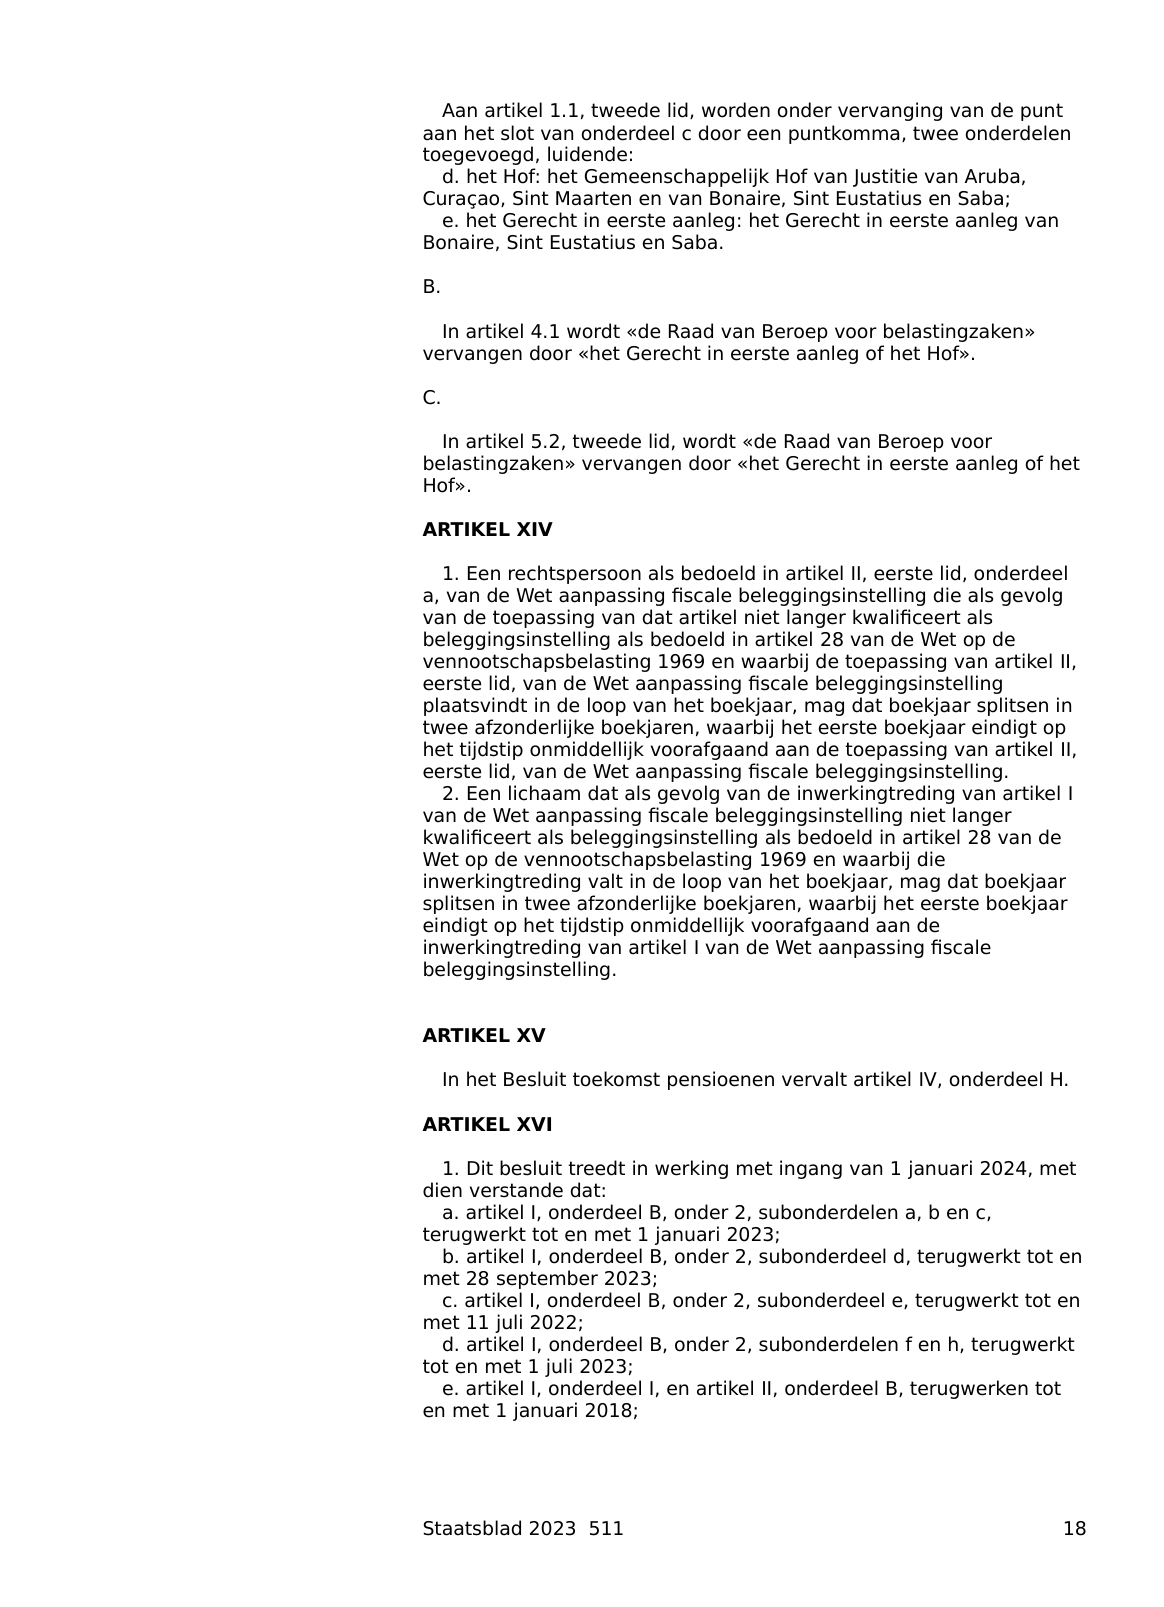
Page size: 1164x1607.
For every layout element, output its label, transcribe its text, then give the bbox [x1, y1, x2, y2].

text a. artikel I, onderdeel B, onder 2, subonderdelen a, b en c, terugwerkt tot en met 1 januari 2023; [422, 1202, 1087, 1246]
text In artikel 4.1 wordt «de Raad van Beroep voor belastingzaken» vervangen door «het Gerecht in eerste aanleg of het Hof». [422, 321, 1087, 364]
subtitle ARTIKEL XV [422, 1025, 1087, 1047]
text In het Besluit toekomst pensioenen vervalt artikel IV, onderdeel H. [422, 1069, 1087, 1091]
text d. het Hof: het Gemeenschappelijk Hof van Justitie van Aruba, Curaçao, Sint Maarten en van Bonaire, Sint Eustatius en Saba; [422, 166, 1087, 210]
text 1. Een rechtspersoon als bedoeld in artikel II, eerste lid, onderdeel a, van de Wet aanpassing fiscale beleggingsinstelling die als gevolg van de toepassing van dat artikel niet langer kwalificeert als beleggingsinstelling als bedoeld in artikel 28 van de Wet op de vennootschapsbelasting 1969 en waarbij de toepassing van artikel II, eerste lid, van de Wet aanpassing fiscale beleggingsinstelling plaatsvindt in de loop van het boekjaar, mag dat boekjaar splitsen in twee afzonderlijke boekjaren, waarbij het eerste boekjaar eindigt op het tijdstip onmiddellijk voorafgaand aan de toepassing van artikel II, eerste lid, van de Wet aanpassing fiscale beleggingsinstelling. [422, 563, 1087, 783]
subtitle ARTIKEL XVI [422, 1113, 1087, 1136]
text e. artikel I, onderdeel I, en artikel II, onderdeel B, terugwerken tot en met 1 januari 2018; [422, 1377, 1087, 1421]
text d. artikel I, onderdeel B, onder 2, subonderdelen f en h, terugwerkt tot en met 1 juli 2023; [422, 1333, 1087, 1377]
text c. artikel I, onderdeel B, onder 2, subonderdeel e, terugwerkt tot en met 11 juli 2022; [422, 1289, 1087, 1333]
text 2. Een lichaam dat als gevolg van de inwerkingtreding van artikel I van de Wet aanpassing fiscale beleggingsinstelling niet langer kwalificeert als beleggingsinstelling als bedoeld in artikel 28 van de Wet op de vennootschapsbelasting 1969 en waarbij die inwerkingtreding valt in de loop van het boekjaar, mag dat boekjaar splitsen in twee afzonderlijke boekjaren, waarbij het eerste boekjaar eindigt op het tijdstip onmiddellijk voorafgaand aan de inwerkingtreding van artikel I van de Wet aanpassing fiscale beleggingsinstelling. [422, 783, 1087, 981]
text b. artikel I, onderdeel B, onder 2, subonderdeel d, terugwerkt tot en met 28 september 2023; [422, 1246, 1087, 1289]
subtitle ARTIKEL XIV [422, 519, 1087, 541]
text Aan artikel 1.1, tweede lid, worden onder vervanging van de punt aan het slot van onderdeel c door een puntkomma, twee onderdelen toegevoegd, luidende: [422, 100, 1087, 166]
text In artikel 5.2, tweede lid, wordt «de Raad van Beroep voor belastingzaken» vervangen door «het Gerecht in eerste aanleg of het Hof». [422, 431, 1087, 497]
text B. [422, 276, 1087, 298]
text e. het Gerecht in eerste aanleg: het Gerecht in eerste aanleg van Bonaire, Sint Eustatius en Saba. [422, 210, 1087, 254]
text C. [422, 387, 1087, 409]
text 1. Dit besluit treedt in werking met ingang van 1 januari 2024, met dien verstande dat: [422, 1158, 1087, 1202]
